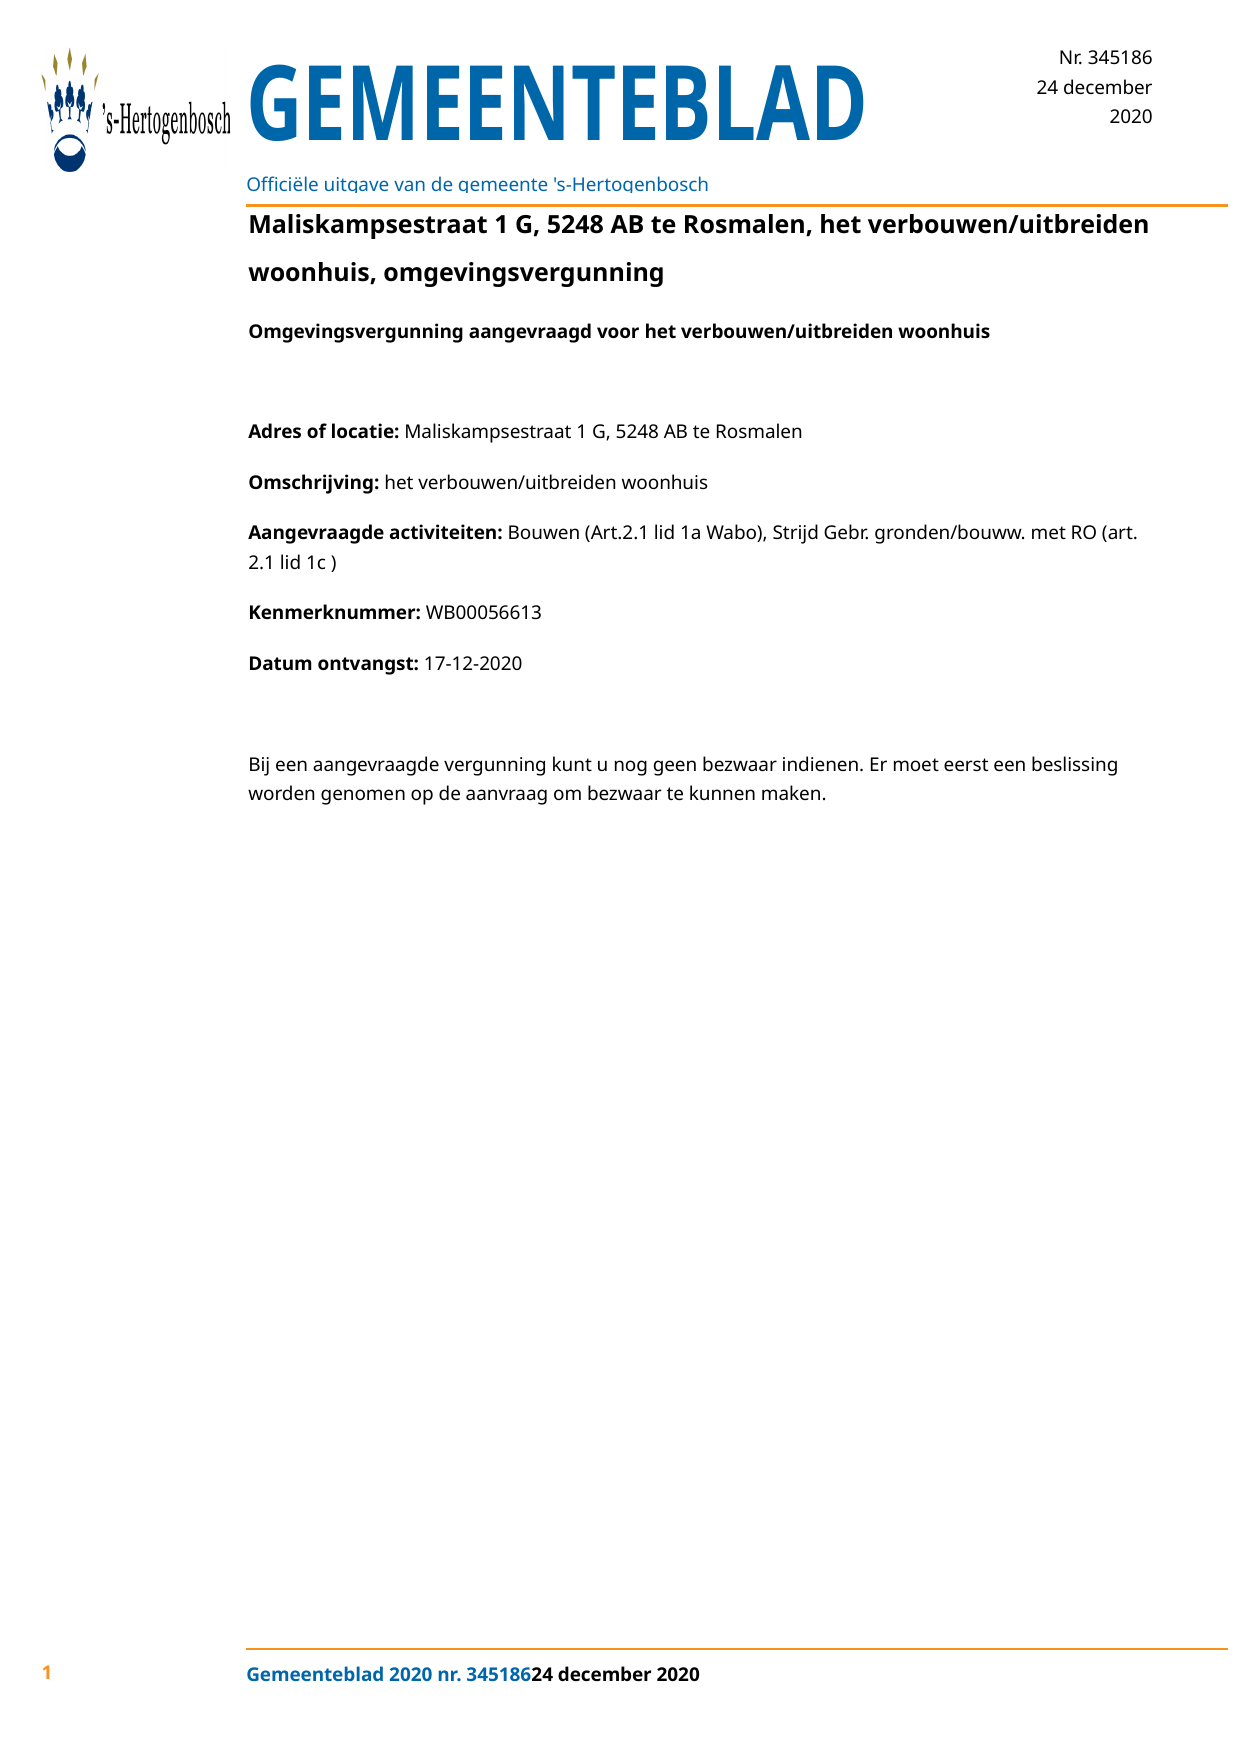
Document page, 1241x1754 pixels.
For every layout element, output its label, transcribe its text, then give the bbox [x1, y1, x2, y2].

text Omschrijving: het verbouwen/uitbreiden woonhuis [248, 469, 1152, 495]
text Adres of locatie: Maliskampsestraat 1 G, 5248 AB te Rosmalen [248, 419, 1152, 444]
text Aangevraagde activiteiten: Bouwen (Art.2.1 lid 1a Wabo), Strijd Gebr. gronden/bouww. met RO (art. 2.1 lid 1c ) [248, 519, 1152, 575]
picture [41, 47, 231, 172]
text Kenmerknummer: WB00056613 [248, 599, 1152, 625]
text Omgevingsvergunning aangevraagd voor het verbouwen/uitbreiden woonhuis [248, 318, 1152, 344]
text Bij een aangevraagde vergunning kunt u nog geen bezwaar indienen. Er moet eerst een beslissing worden genomen op de aanvraag om bezwaar te kunnen maken. [248, 751, 1152, 806]
text Datum ontvangst: 17-12-2020 [248, 650, 1152, 676]
text Maliskampsestraat 1 G, 5248 AB te Rosmalen, het verbouwen/uitbreiden woonhuis, omgevingsvergunning [248, 207, 1152, 288]
